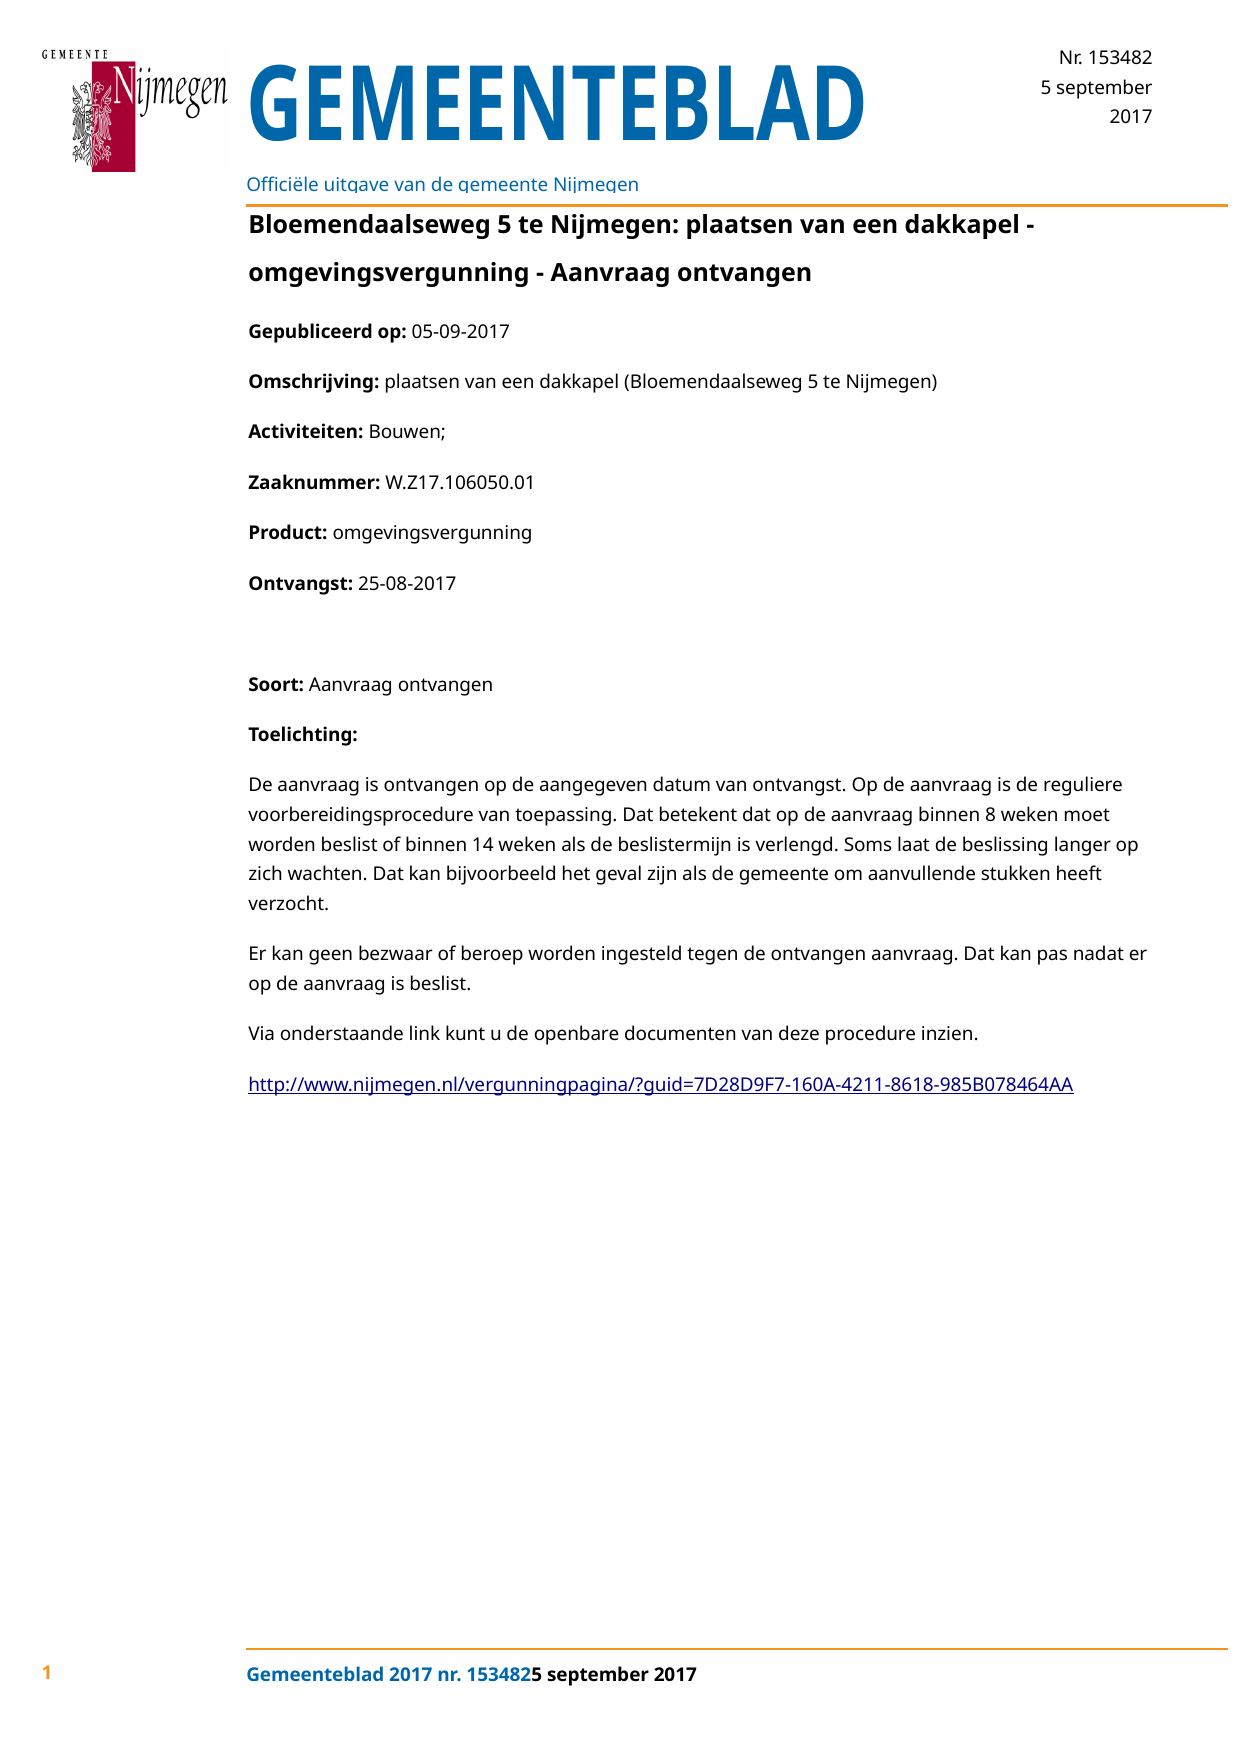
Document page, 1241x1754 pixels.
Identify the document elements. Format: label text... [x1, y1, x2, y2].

text Via onderstaande link kunt u de openbare documenten van deze procedure inzien. [248, 1020, 1152, 1046]
text Bloemendaalseweg 5 te Nijmegen: plaatsen van een dakkapel - omgevingsvergunning - Aanvraag ontvangen [248, 207, 1152, 288]
text De aanvraag is ontvangen op de aangegeven datum van ontvangst. Op de aanvraag is de reguliere voorbereidingsprocedure van toepassing. Dat betekent dat op de aanvraag binnen 8 weken moet worden beslist of binnen 14 weken als de beslistermijn is verlengd. Soms laat de beslissing langer op zich wachten. Dat kan bijvoorbeeld het geval zijn als de gemeente om aanvullende stukken heeft verzocht. [248, 772, 1152, 916]
text Activiteiten: Bouwen; [248, 419, 1152, 444]
text Soort: Aanvraag ontvangen [248, 671, 1152, 697]
text Toelichting: [248, 721, 1152, 747]
text http://www.nijmegen.nl/vergunningpagina/?guid=7D28D9F7-160A-4211-8618-985B078464AA [248, 1071, 1152, 1097]
text Er kan geen bezwaar of beroep worden ingesteld tegen de ontvangen aanvraag. Dat kan pas nadat er op de aanvraag is beslist. [248, 940, 1152, 996]
text Ontvangst: 25-08-2017 [248, 570, 1152, 596]
text Zaaknummer: W.Z17.106050.01 [248, 469, 1152, 495]
text Gepubliceerd op: 05-09-2017 [248, 318, 1152, 344]
text Product: omgevingsvergunning [248, 519, 1152, 545]
text Omschrijving: plaatsen van een dakkapel (Bloemendaalseweg 5 te Nijmegen) [248, 368, 1152, 394]
picture [41, 47, 231, 172]
